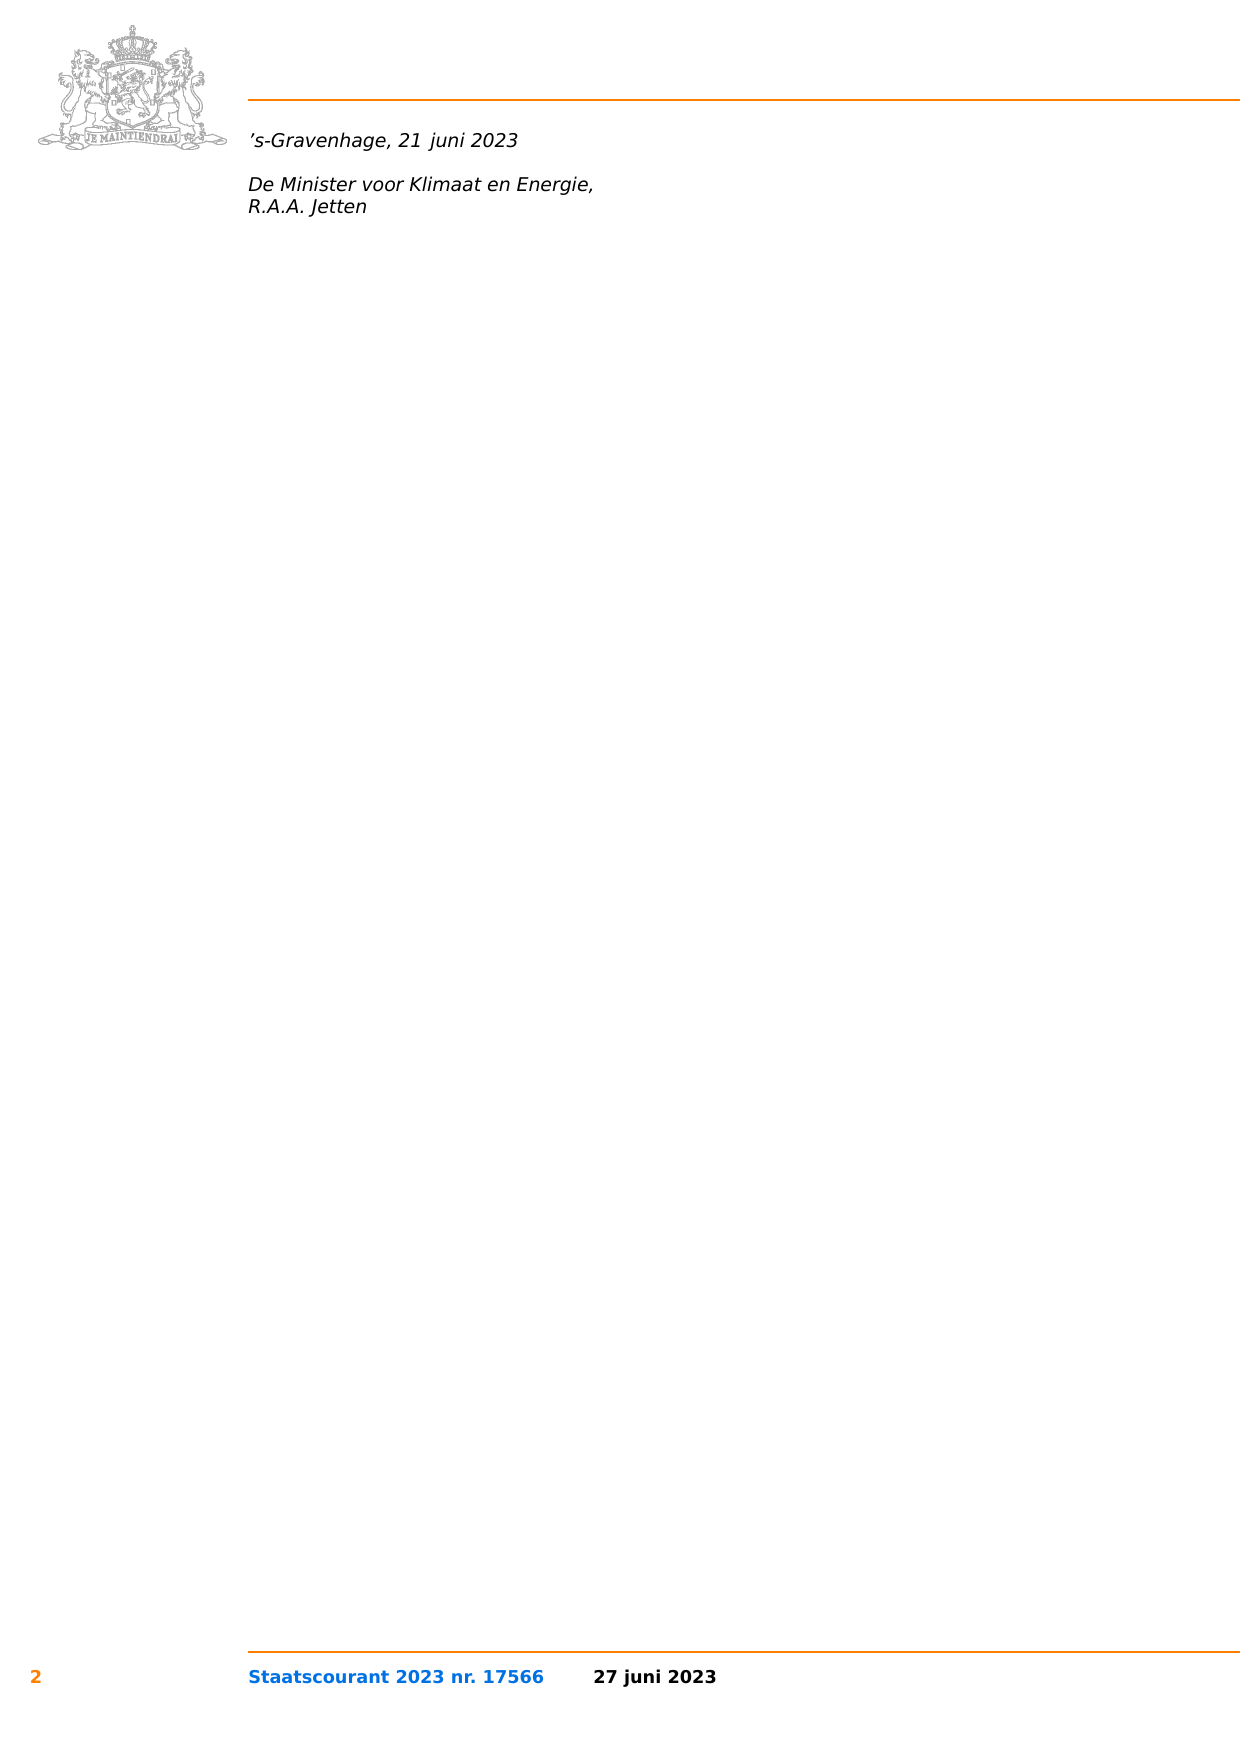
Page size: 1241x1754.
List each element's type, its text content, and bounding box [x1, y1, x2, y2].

picture [38, 25, 227, 150]
text De Minister voor Klimaat en Energie, R.A.A. Jetten [248, 174, 1163, 218]
text ’s-Gravenhage, 21 juni 2023 [248, 130, 1163, 152]
